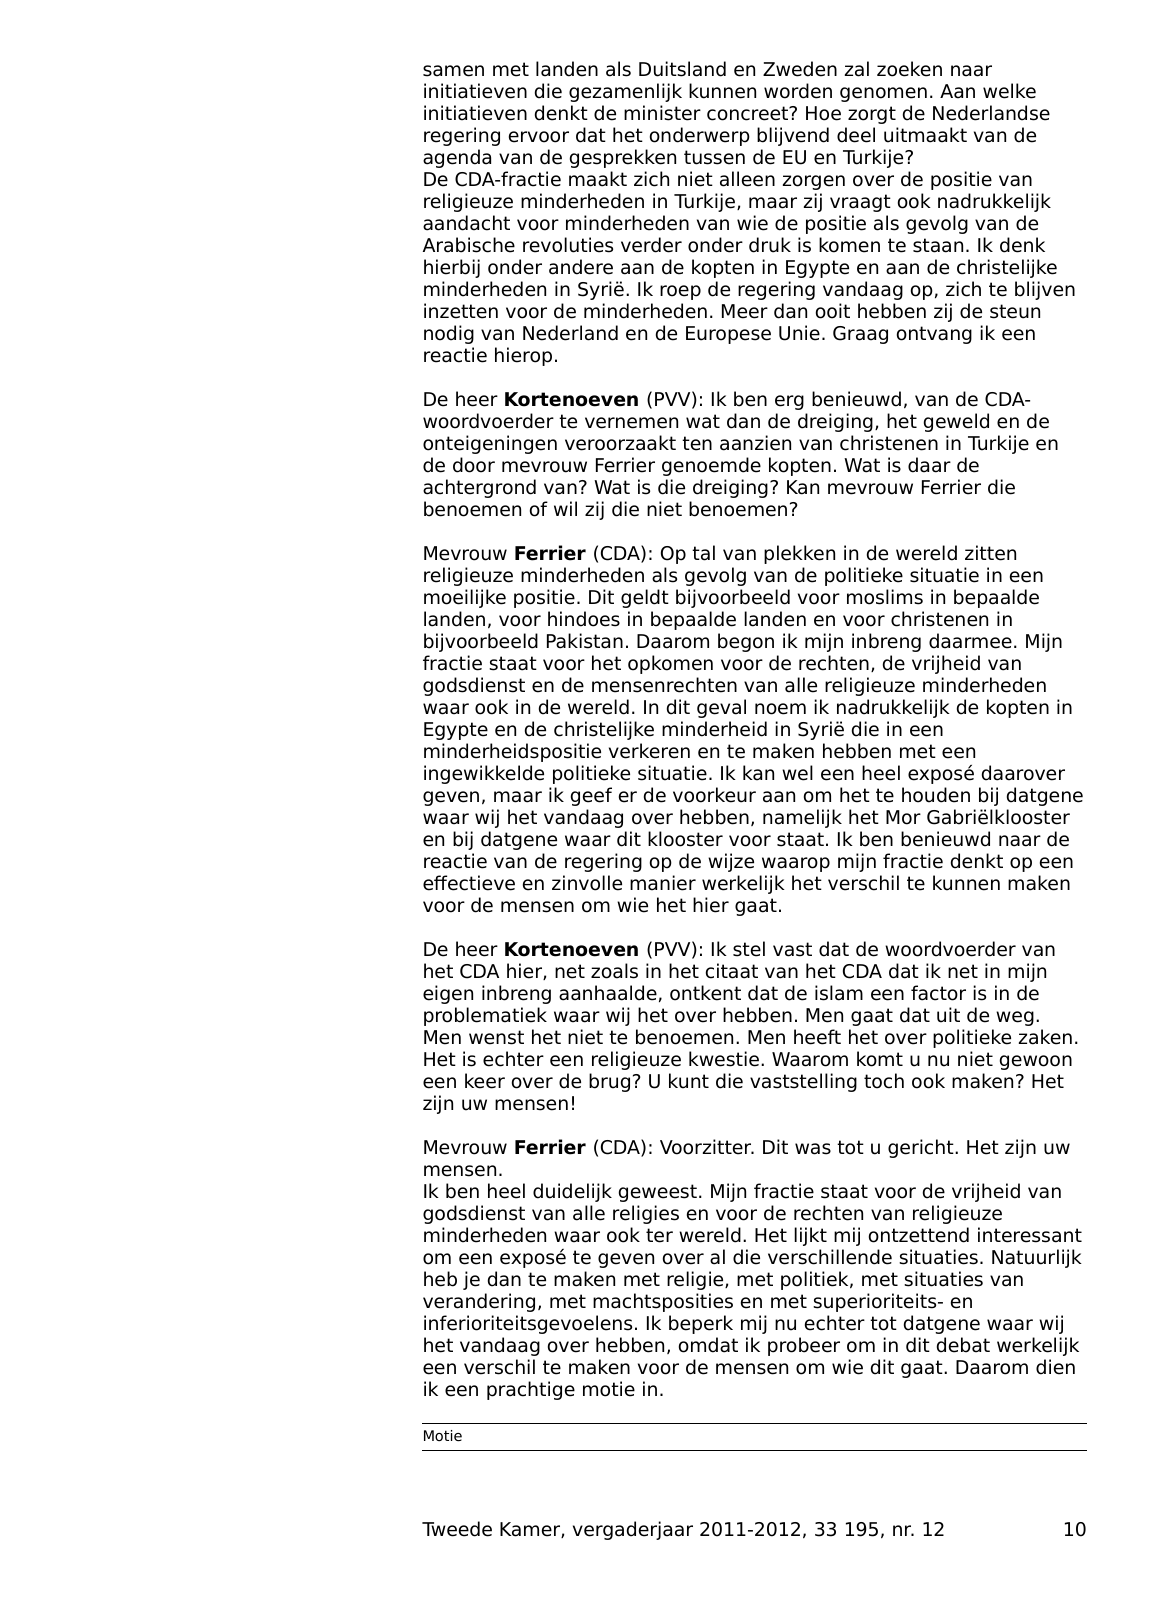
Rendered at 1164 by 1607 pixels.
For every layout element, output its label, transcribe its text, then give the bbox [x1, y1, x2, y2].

text De heer Kortenoeven (PVV): Ik stel vast dat de woordvoerder van het CDA hier, net zoals in het citaat van het CDA dat ik net in mijn eigen inbreng aanhaalde, ontkent dat de islam een factor is in de problematiek waar wij het over hebben. Men gaat dat uit de weg. Men wenst het niet te benoemen. Men heeft het over politieke zaken. Het is echter een religieuze kwestie. Waarom komt u nu niet gewoon een keer over de brug? U kunt die vaststelling toch ook maken? Het zijn uw mensen! [422, 939, 1087, 1115]
text Mevrouw Ferrier (CDA): Voorzitter. Dit was tot u gericht. Het zijn uw mensen. [422, 1137, 1087, 1181]
text samen met landen als Duitsland en Zweden zal zoeken naar initiatieven die gezamenlijk kunnen worden genomen. Aan welke initiatieven denkt de minister concreet? Hoe zorgt de Nederlandse regering ervoor dat het onderwerp blijvend deel uitmaakt van de agenda van de gesprekken tussen de EU en Turkije? [422, 59, 1087, 169]
text Ik ben heel duidelijk geweest. Mijn fractie staat voor de vrijheid van godsdienst van alle religies en voor de rechten van religieuze minderheden waar ook ter wereld. Het lijkt mij ontzettend interessant om een exposé te geven over al die verschillende situaties. Natuurlijk heb je dan te maken met religie, met politiek, met situaties van verandering, met machtsposities en met superioriteits- en inferioriteitsgevoelens. Ik beperk mij nu echter tot datgene waar wij het vandaag over hebben, omdat ik probeer om in dit debat werkelijk een verschil te maken voor de mensen om wie dit gaat. Daarom dien ik een prachtige motie in. [422, 1181, 1087, 1401]
text De CDA-fractie maakt zich niet alleen zorgen over de positie van religieuze minderheden in Turkije, maar zij vraagt ook nadrukkelijk aandacht voor minderheden van wie de positie als gevolg van de Arabische revoluties verder onder druk is komen te staan. Ik denk hierbij onder andere aan de kopten in Egypte en aan de christelijke minderheden in Syrië. Ik roep de regering vandaag op, zich te blijven inzetten voor de minderheden. Meer dan ooit hebben zij de steun nodig van Nederland en de Europese Unie. Graag ontvang ik een reactie hierop. [422, 169, 1087, 367]
table_header Motie [422, 1424, 1087, 1450]
text Mevrouw Ferrier (CDA): Op tal van plekken in de wereld zitten religieuze minderheden als gevolg van de politieke situatie in een moeilijke positie. Dit geldt bijvoorbeeld voor moslims in bepaalde landen, voor hindoes in bepaalde landen en voor christenen in bijvoorbeeld Pakistan. Daarom begon ik mijn inbreng daarmee. Mijn fractie staat voor het opkomen voor de rechten, de vrijheid van godsdienst en de mensenrechten van alle religieuze minderheden waar ook in de wereld. In dit geval noem ik nadrukkelijk de kopten in Egypte en de christelijke minderheid in Syrië die in een minderheidspositie verkeren en te maken hebben met een ingewikkelde politieke situatie. Ik kan wel een heel exposé daarover geven, maar ik geef er de voorkeur aan om het te houden bij datgene waar wij het vandaag over hebben, namelijk het Mor Gabriëlklooster en bij datgene waar dit klooster voor staat. Ik ben benieuwd naar de reactie van de regering op de wijze waarop mijn fractie denkt op een effectieve en zinvolle manier werkelijk het verschil te kunnen maken voor de mensen om wie het hier gaat. [422, 543, 1087, 917]
text De heer Kortenoeven (PVV): Ik ben erg benieuwd, van de CDA-woordvoerder te vernemen wat dan de dreiging, het geweld en de onteigeningen veroorzaakt ten aanzien van christenen in Turkije en de door mevrouw Ferrier genoemde kopten. Wat is daar de achtergrond van? Wat is die dreiging? Kan mevrouw Ferrier die benoemen of wil zij die niet benoemen? [422, 389, 1087, 521]
